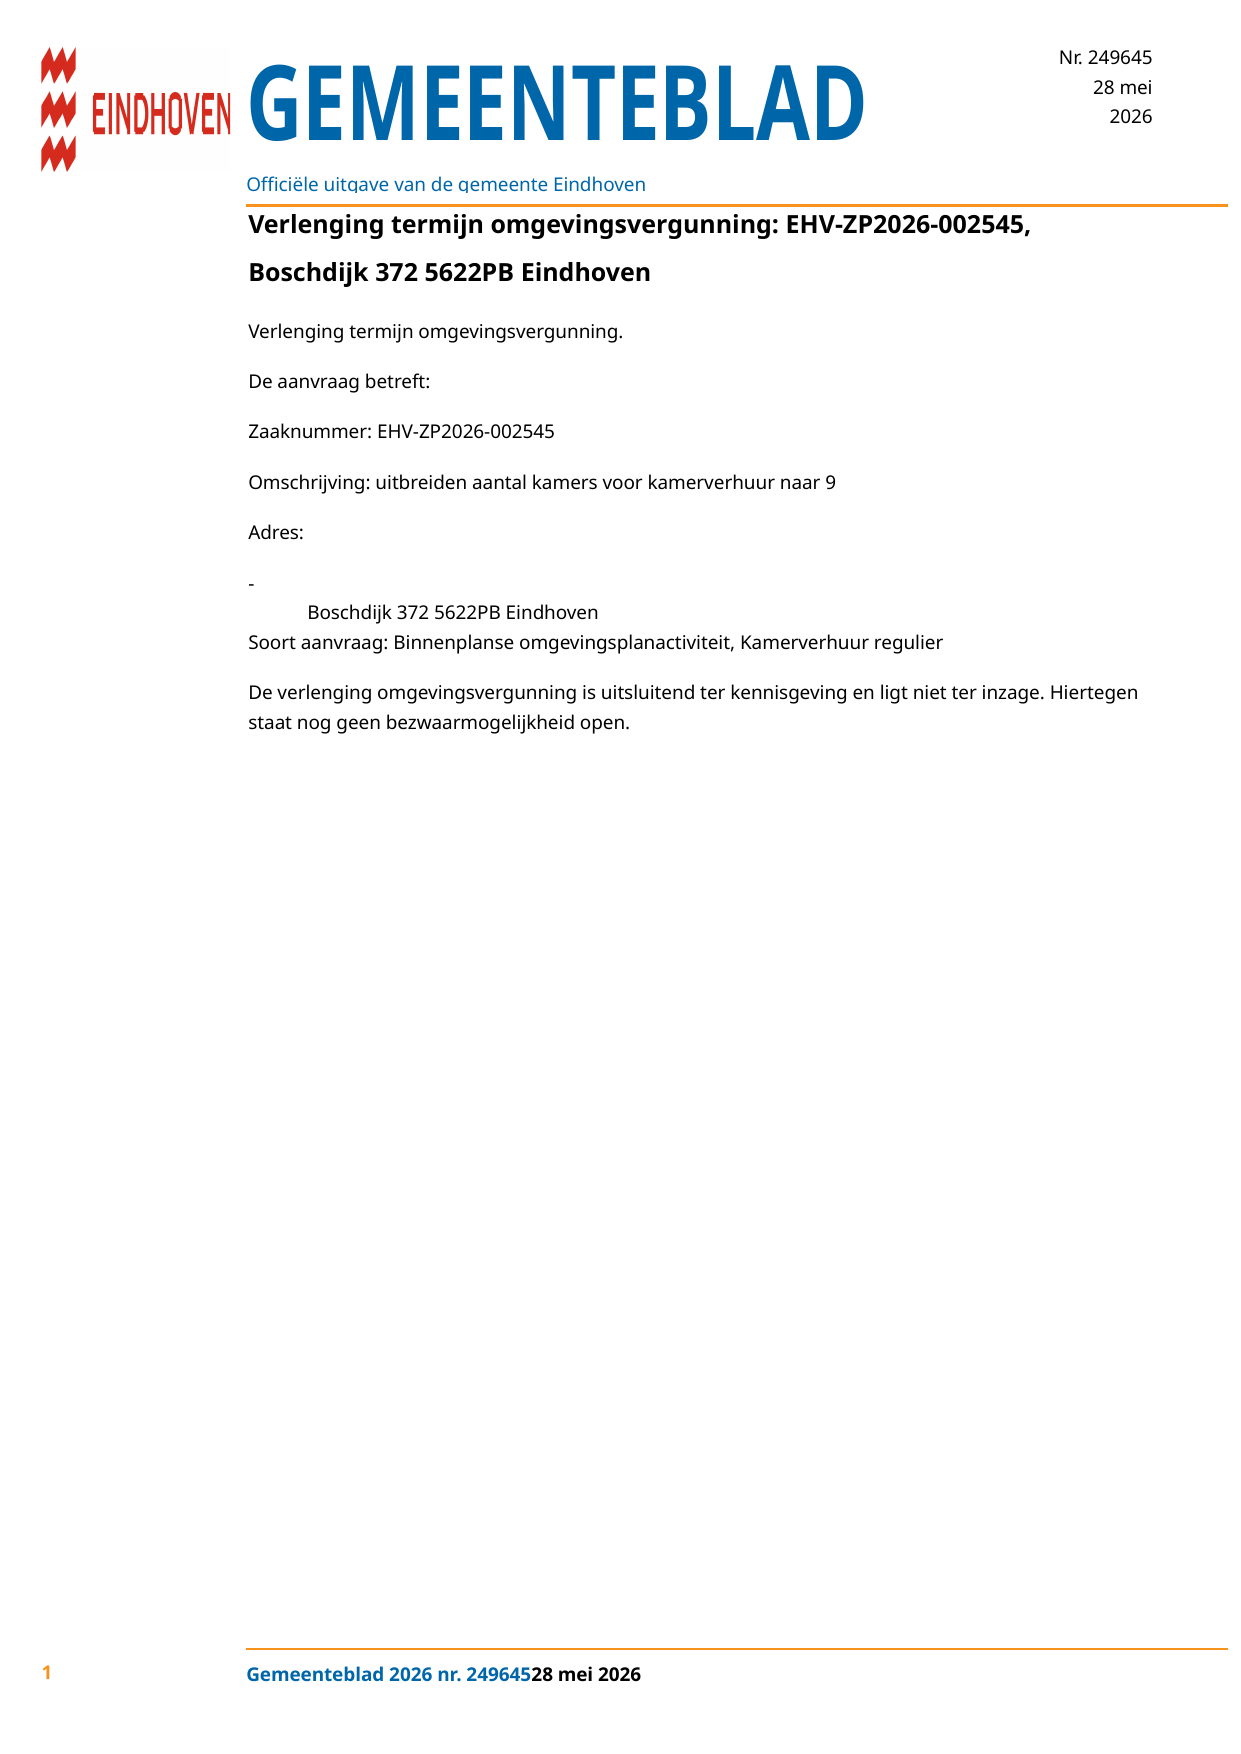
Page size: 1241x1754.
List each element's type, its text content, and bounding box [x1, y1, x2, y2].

list Boschdijk 372 5622PB Eindhoven [248, 599, 1152, 625]
text De aanvraag betreft: [248, 368, 1152, 394]
text Verlenging termijn omgevingsvergunning: EHV-ZP2026-002545, Boschdijk 372 5622PB Eindhoven [248, 207, 1152, 288]
text Verlenging termijn omgevingsvergunning. [248, 318, 1152, 344]
text De verlenging omgevingsvergunning is uitsluitend ter kennisgeving en ligt niet ter inzage. Hiertegen staat nog geen bezwaarmogelijkheid open. [248, 679, 1152, 735]
text Soort aanvraag: Binnenplanse omgevingsplanactiviteit, Kamerverhuur regulier [248, 629, 1152, 655]
picture [41, 47, 231, 172]
text Zaaknummer: EHV-ZP2026-002545 [248, 419, 1152, 444]
text Omschrijving: uitbreiden aantal kamers voor kamerverhuur naar 9 [248, 469, 1152, 495]
text Adres: [248, 519, 1152, 545]
